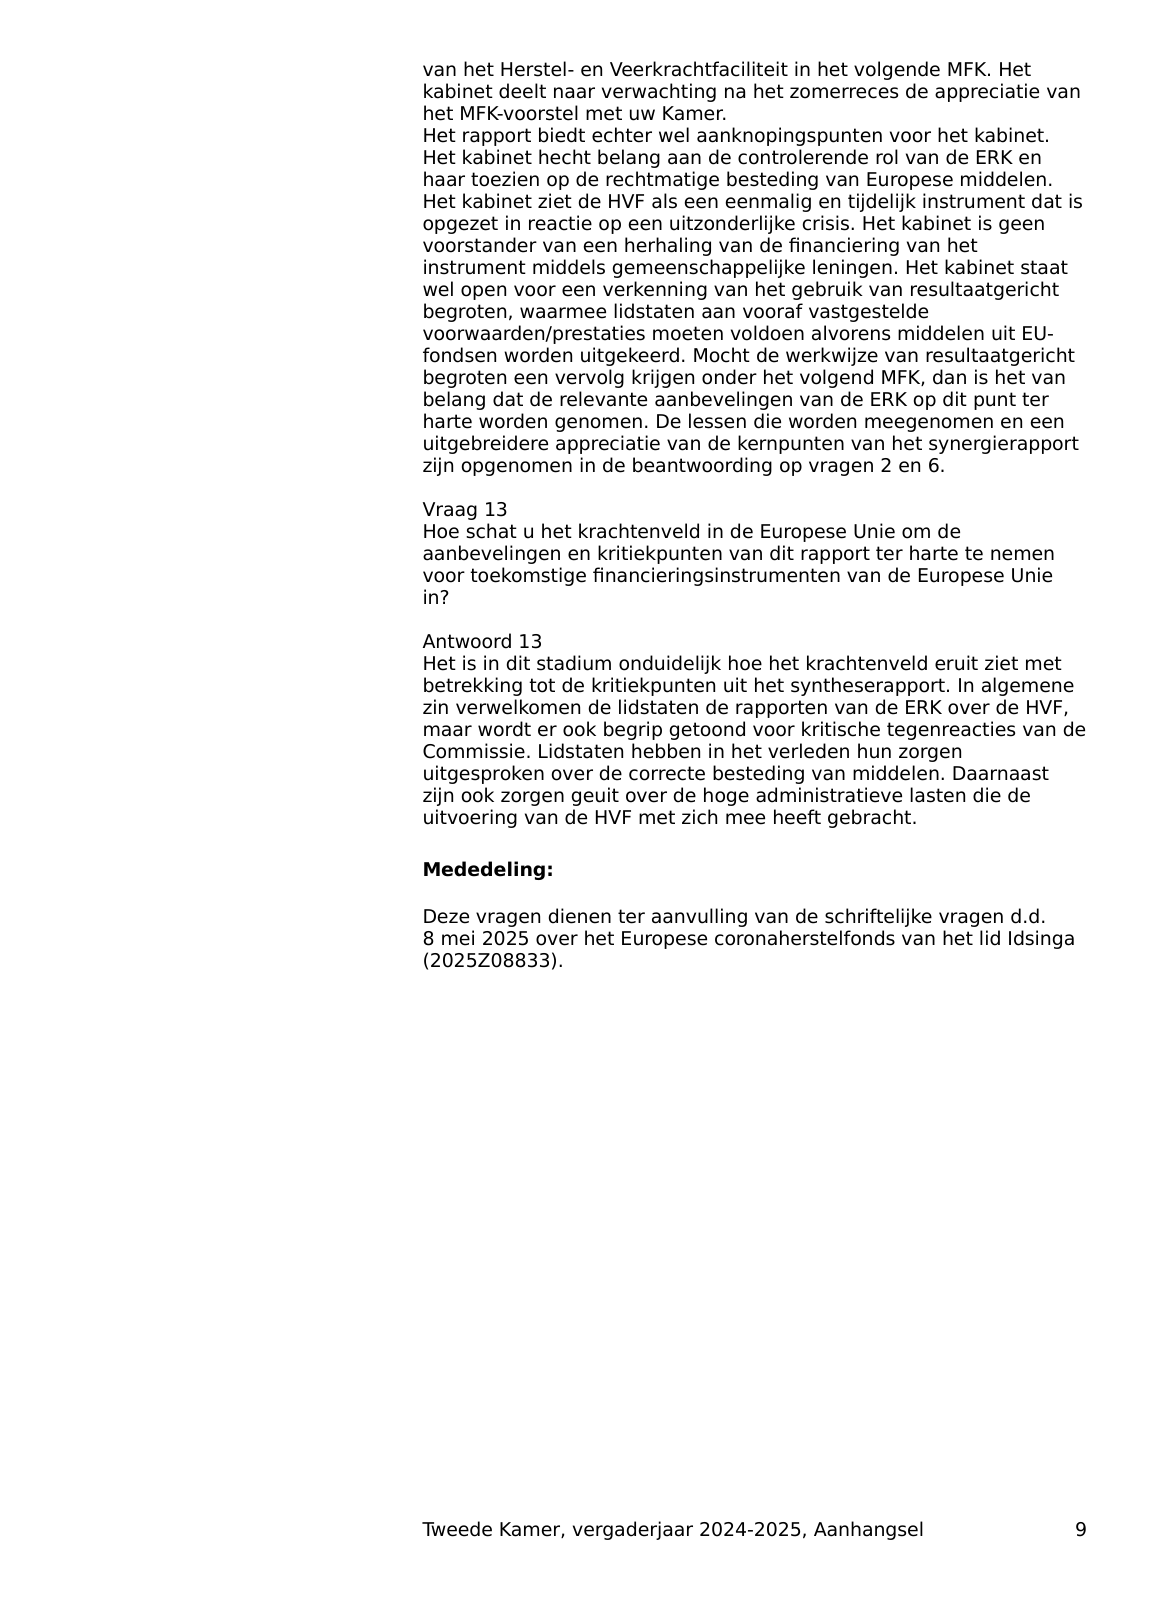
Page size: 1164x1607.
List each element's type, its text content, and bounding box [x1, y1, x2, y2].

text Vraag 13 [422, 499, 1087, 521]
text Deze vragen dienen ter aanvulling van de schriftelijke vragen d.d. 8 mei 2025 over het Europese coronaherstelfonds van het lid Idsinga (2025Z08833). [422, 906, 1087, 972]
text Hoe schat u het krachtenveld in de Europese Unie om de aanbevelingen en kritiekpunten van dit rapport ter harte te nemen voor toekomstige financieringsinstrumenten van de Europese Unie in? [422, 521, 1087, 609]
text Antwoord 13 [422, 631, 1087, 653]
text Het is in dit stadium onduidelijk hoe het krachtenveld eruit ziet met betrekking tot de kritiekpunten uit het syntheserapport. In algemene zin verwelkomen de lidstaten de rapporten van de ERK over de HVF, maar wordt er ook begrip getoond voor kritische tegenreacties van de Commissie. Lidstaten hebben in het verleden hun zorgen uitgesproken over de correcte besteding van middelen. Daarnaast zijn ook zorgen geuit over de hoge administratieve lasten die de uitvoering van de HVF met zich mee heeft gebracht. [422, 653, 1087, 829]
text Het rapport biedt echter wel aanknopingspunten voor het kabinet. Het kabinet hecht belang aan de controlerende rol van de ERK en haar toezien op de rechtmatige besteding van Europese middelen. Het kabinet ziet de HVF als een eenmalig en tijdelijk instrument dat is opgezet in reactie op een uitzonderlijke crisis. Het kabinet is geen voorstander van een herhaling van de financiering van het instrument middels gemeenschappelijke leningen. Het kabinet staat wel open voor een verkenning van het gebruik van resultaatgericht begroten, waarmee lidstaten aan vooraf vastgestelde voorwaarden/prestaties moeten voldoen alvorens middelen uit EU-fondsen worden uitgekeerd. Mocht de werkwijze van resultaatgericht begroten een vervolg krijgen onder het volgend MFK, dan is het van belang dat de relevante aanbevelingen van de ERK op dit punt ter harte worden genomen. De lessen die worden meegenomen en een uitgebreidere appreciatie van de kernpunten van het synergierapport zijn opgenomen in de beantwoording op vragen 2 en 6. [422, 125, 1087, 477]
subtitle Mededeling: [422, 859, 1087, 881]
text van het Herstel- en Veerkrachtfaciliteit in het volgende MFK. Het kabinet deelt naar verwachting na het zomerreces de appreciatie van het MFK-voorstel met uw Kamer. [422, 59, 1087, 125]
